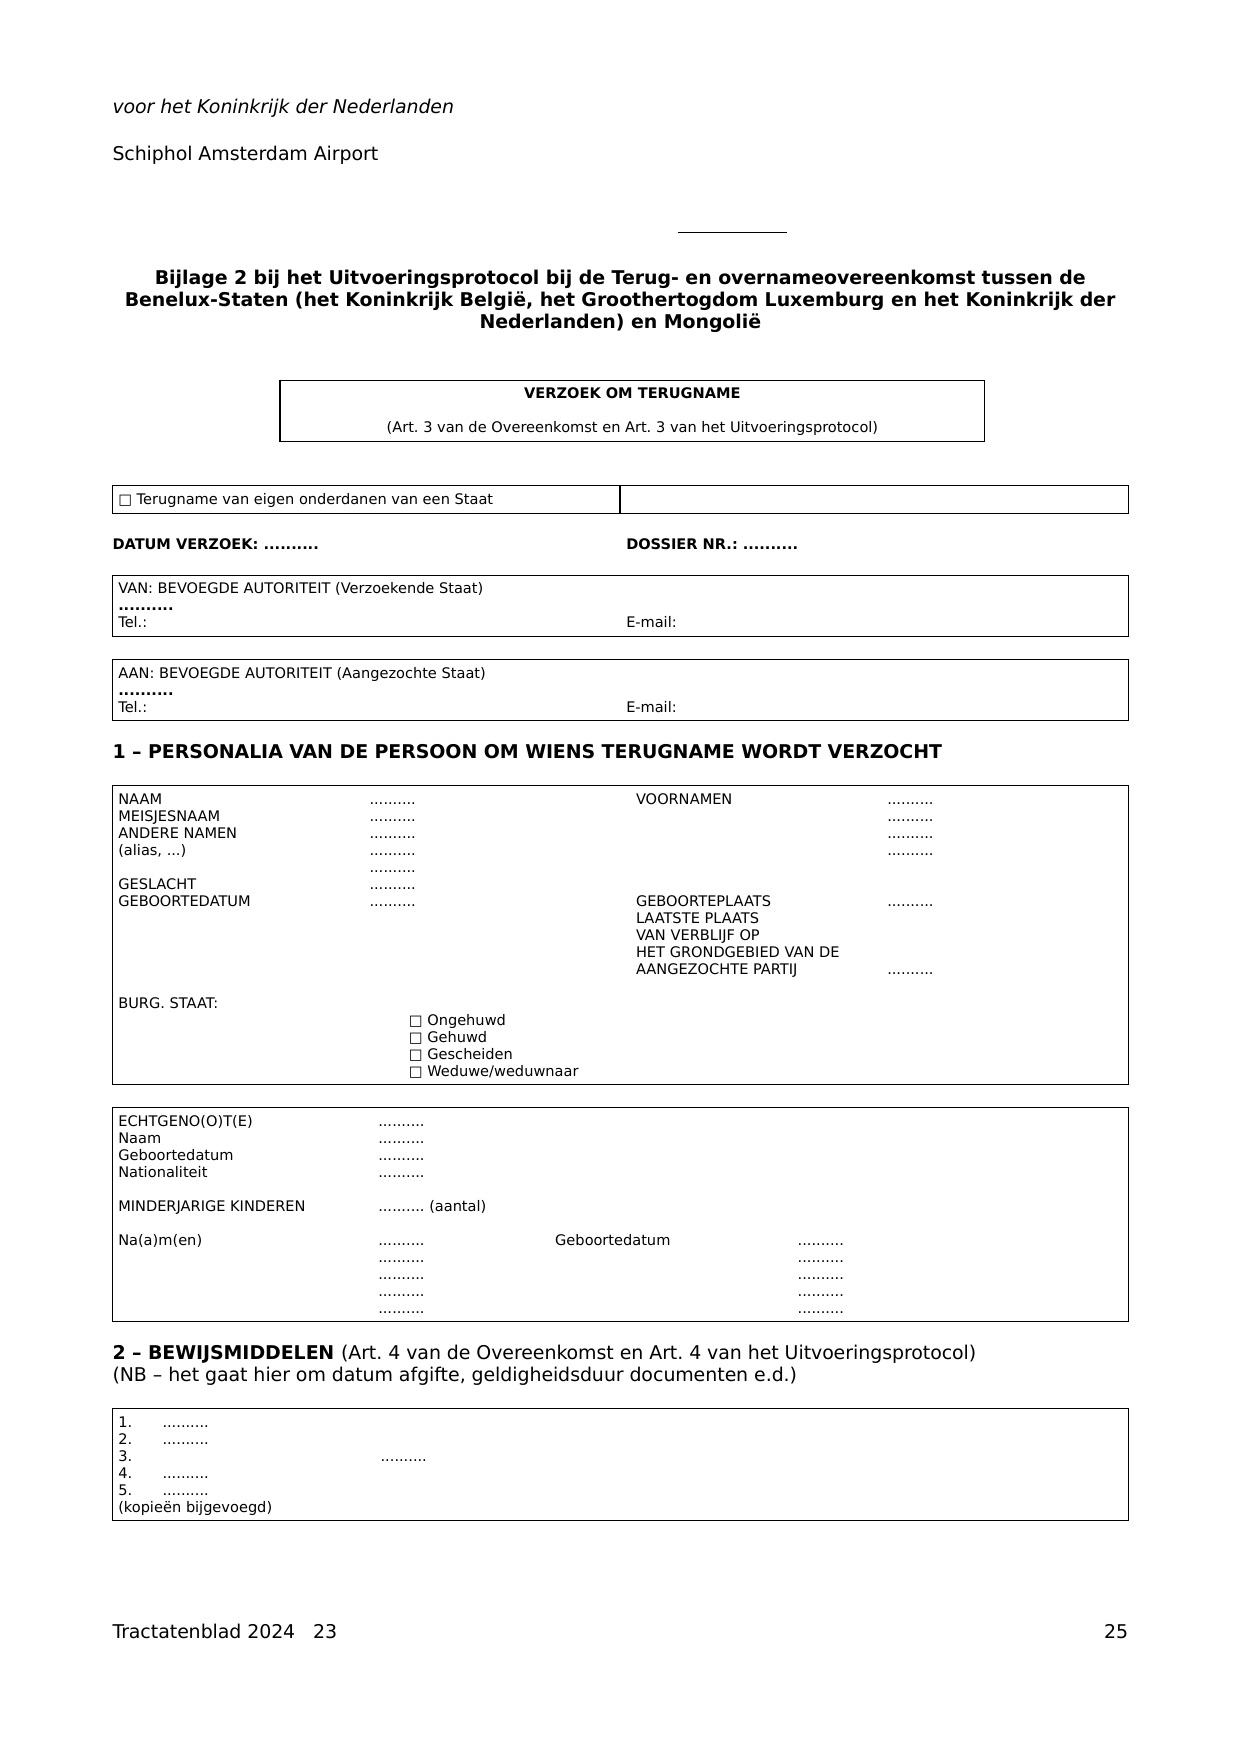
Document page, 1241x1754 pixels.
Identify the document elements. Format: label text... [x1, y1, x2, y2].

table_cell .......... [372, 1130, 549, 1147]
table_cell HET GRONDGEBIED VAN DE [630, 944, 881, 961]
table_cell [985, 419, 1128, 441]
table_cell .......... [792, 1300, 1128, 1321]
table_cell BURG. STAAT: [113, 995, 363, 1012]
table_cell [549, 1249, 575, 1266]
table_cell [630, 842, 881, 859]
text 1 – PERSONALIA VAN DE PERSOON OM WIENS TERUGNAME WORDT VERZOCHT [112, 741, 1128, 763]
table_cell [113, 1215, 372, 1232]
table_cell MEISJESNAAM [113, 808, 363, 825]
text Schiphol Amsterdam Airport [112, 143, 1128, 165]
table_cell .......... [363, 893, 630, 910]
table_cell □ Ongehuwd [403, 1012, 630, 1028]
table_cell [549, 1147, 575, 1164]
table_header 1. [113, 1409, 156, 1431]
table_cell [113, 1046, 363, 1062]
table_cell .......... [881, 842, 1128, 859]
table_cell [792, 1130, 1128, 1147]
table_header NAAM [113, 786, 363, 808]
table_cell [374, 1431, 1128, 1448]
table_cell Tel.: [113, 614, 620, 636]
table_cell [113, 927, 363, 944]
table_header DATUM VERZOEK: .......... [112, 536, 620, 553]
table_cell [575, 1164, 792, 1181]
table_cell Nationaliteit [113, 1164, 372, 1181]
table_header [549, 1108, 575, 1130]
table_header [621, 486, 1128, 513]
text 2 – BEWIJSMIDDELEN (Art. 4 van de Overeenkomst en Art. 4 van het Uitvoeringsprotocol) [112, 1342, 1128, 1364]
table_cell [575, 1266, 792, 1283]
table_header [984, 358, 1128, 379]
table_cell [374, 1482, 1128, 1499]
table_cell [630, 1063, 881, 1084]
table_cell .......... [372, 1300, 549, 1321]
table_cell [113, 1249, 372, 1266]
table_cell [374, 1465, 1128, 1482]
table_cell [630, 876, 881, 893]
table_cell .......... [363, 808, 630, 825]
table_cell .......... [881, 961, 1128, 978]
table_cell [630, 808, 881, 825]
table_cell [575, 1249, 792, 1266]
table_cell GEBOORTEDATUM [113, 893, 363, 910]
table_cell 3. [113, 1448, 156, 1465]
table_cell .......... [156, 1431, 374, 1448]
table_cell [363, 995, 630, 1012]
table_cell [363, 910, 630, 927]
table_cell [575, 1198, 792, 1215]
table_header .......... [363, 786, 630, 808]
table_cell [792, 1181, 1128, 1198]
table_cell [363, 978, 630, 994]
table_header .......... [372, 1108, 549, 1130]
table_cell [549, 1130, 575, 1147]
table_cell Tel.: [113, 699, 620, 720]
table_cell [881, 1029, 1128, 1046]
table_cell .......... [363, 876, 630, 893]
table_cell [113, 1181, 372, 1198]
table_cell .......... [372, 1249, 549, 1266]
table_cell .......... [881, 825, 1128, 842]
table_cell [575, 1130, 792, 1147]
table_cell [630, 1012, 881, 1028]
table_cell [363, 1029, 403, 1046]
table_cell [630, 1046, 881, 1062]
table_cell [881, 1046, 1128, 1062]
table_cell [549, 1181, 575, 1198]
table_cell [881, 910, 1128, 927]
subtitle Bijlage 2 bij het Uitvoeringsprotocol bij de Terug- en overnameovereenkomst tussen de Benelux-Staten (het Koninkrijk België, het Groothertogdom Luxemburg en het Koninkrijk der Nederlanden) en Mongolië [112, 267, 1128, 333]
table_cell [792, 1164, 1128, 1181]
table_cell [281, 402, 984, 419]
table_cell Geboortedatum [549, 1232, 792, 1249]
table_cell [792, 1215, 1128, 1232]
table_cell [549, 1266, 575, 1283]
table_cell .......... [372, 1147, 549, 1164]
table_cell .......... [792, 1232, 1128, 1249]
table_cell [113, 1012, 363, 1028]
table_cell [113, 1266, 372, 1283]
table_cell [984, 441, 1128, 463]
table_header [620, 576, 1128, 597]
table_cell AANGEZOCHTE PARTIJ [630, 961, 881, 978]
table_cell [620, 597, 1128, 614]
table_cell [630, 1029, 881, 1046]
table_cell 2. [113, 1431, 156, 1448]
table_header [112, 358, 280, 379]
table_cell (Art. 3 van de Overeenkomst en Art. 3 van het Uitvoeringsprotocol) [281, 419, 984, 441]
table_cell GESLACHT [113, 876, 363, 893]
table_cell (kopieën bijgevoegd) [113, 1499, 374, 1520]
table_cell [363, 1012, 403, 1028]
table_cell [363, 944, 630, 961]
table_cell MINDERJARIGE KINDEREN [113, 1198, 372, 1215]
table_cell [881, 1012, 1128, 1028]
table_header VOORNAMEN [630, 786, 881, 808]
table_header DOSSIER NR.: .......... [620, 536, 1128, 553]
table_cell .......... [881, 808, 1128, 825]
table_cell [620, 682, 1128, 698]
table_cell [630, 859, 881, 876]
table_cell [113, 1029, 363, 1046]
table_cell [363, 1046, 403, 1062]
table_cell [549, 1283, 575, 1299]
table_cell .......... [156, 1482, 374, 1499]
table_cell E-mail: [620, 614, 1128, 636]
table_cell .......... [363, 859, 630, 876]
table_cell [575, 1181, 792, 1198]
table_cell [113, 1300, 372, 1321]
table_cell .......... [372, 1266, 549, 1283]
table_cell .......... [792, 1283, 1128, 1299]
table_cell VERZOEK OM TERUGNAME [281, 381, 984, 402]
table_cell VAN VERBLIJF OP [630, 927, 881, 944]
table_cell [881, 995, 1128, 1012]
table_cell [881, 944, 1128, 961]
table_header [620, 660, 1128, 682]
table_cell [113, 1063, 363, 1084]
table_cell [881, 1063, 1128, 1084]
table_cell [881, 927, 1128, 944]
table_cell [113, 978, 363, 994]
table_cell .......... [372, 1283, 549, 1299]
table_header [575, 1108, 792, 1130]
table_cell 4. [113, 1465, 156, 1482]
table_cell .......... [374, 1448, 1128, 1465]
table_cell [881, 876, 1128, 893]
table_cell .......... [792, 1249, 1128, 1266]
table_header .......... [881, 786, 1128, 808]
table_header ECHTGENO(O)T(E) [113, 1108, 372, 1130]
table_cell [881, 978, 1128, 994]
table_cell .......... [113, 597, 620, 614]
table_cell .......... [156, 1465, 374, 1482]
table_header AAN: BEVOEGDE AUTORITEIT (Aangezochte Staat) [113, 660, 620, 682]
table_cell [112, 441, 280, 463]
table_cell ANDERE NAMEN [113, 825, 363, 842]
table_cell [112, 419, 279, 441]
table_header [280, 358, 984, 379]
table_cell [630, 978, 881, 994]
table_cell 5. [113, 1482, 156, 1499]
table_cell [985, 380, 1128, 402]
text (NB – het gaat hier om datum afgifte, geldigheidsduur documenten e.d.) [112, 1364, 1128, 1386]
table_cell (alias, ...) [113, 842, 363, 859]
table_cell [792, 1147, 1128, 1164]
table_cell [549, 1300, 575, 1321]
table_cell [575, 1147, 792, 1164]
table_cell .......... [113, 682, 620, 698]
table_cell [792, 1198, 1128, 1215]
table_cell [363, 927, 630, 944]
table_cell [575, 1283, 792, 1299]
table_cell □ Weduwe/weduwnaar [403, 1063, 630, 1084]
table_cell [374, 1499, 1128, 1520]
table_cell Naam [113, 1130, 372, 1147]
table_cell □ Gehuwd [403, 1029, 630, 1046]
table_header VAN: BEVOEGDE AUTORITEIT (Verzoekende Staat) [113, 576, 620, 597]
table_header .......... [156, 1409, 374, 1431]
table_cell [280, 442, 984, 463]
table_cell [630, 995, 881, 1012]
table_cell [630, 825, 881, 842]
table_cell [113, 859, 363, 876]
table_cell [113, 1283, 372, 1299]
table_cell [113, 961, 363, 978]
table_header [792, 1108, 1128, 1130]
table_cell [549, 1215, 575, 1232]
table_cell Geboortedatum [113, 1147, 372, 1164]
table_cell .......... [881, 893, 1128, 910]
table_header □ Terugname van eigen onderdanen van een Staat [113, 486, 619, 513]
table_cell [881, 859, 1128, 876]
table_cell [575, 1300, 792, 1321]
table_cell [113, 910, 363, 927]
table_cell [112, 402, 279, 419]
table_cell [112, 380, 279, 402]
table_cell [363, 961, 630, 978]
table_cell □ Gescheiden [403, 1046, 630, 1062]
table_header [374, 1409, 1128, 1431]
table_cell .......... [363, 842, 630, 859]
table_cell [156, 1448, 374, 1465]
table_cell .......... [363, 825, 630, 842]
table_cell .......... [372, 1164, 549, 1181]
table_cell .......... [372, 1232, 549, 1249]
table_cell .......... (aantal) [372, 1198, 575, 1215]
table_cell [549, 1164, 575, 1181]
table_cell E-mail: [620, 699, 1128, 720]
table_cell GEBOORTEPLAATS [630, 893, 881, 910]
table_cell [113, 944, 363, 961]
table_cell [372, 1215, 549, 1232]
table_cell [575, 1215, 792, 1232]
table_cell .......... [792, 1266, 1128, 1283]
table_cell Na(a)m(en) [113, 1232, 372, 1249]
table_cell [985, 402, 1128, 419]
subtitle voor het Koninkrijk der Nederlanden [112, 96, 1128, 118]
table_cell LAATSTE PLAATS [630, 910, 881, 927]
table_cell [372, 1181, 549, 1198]
table_cell [363, 1063, 403, 1084]
